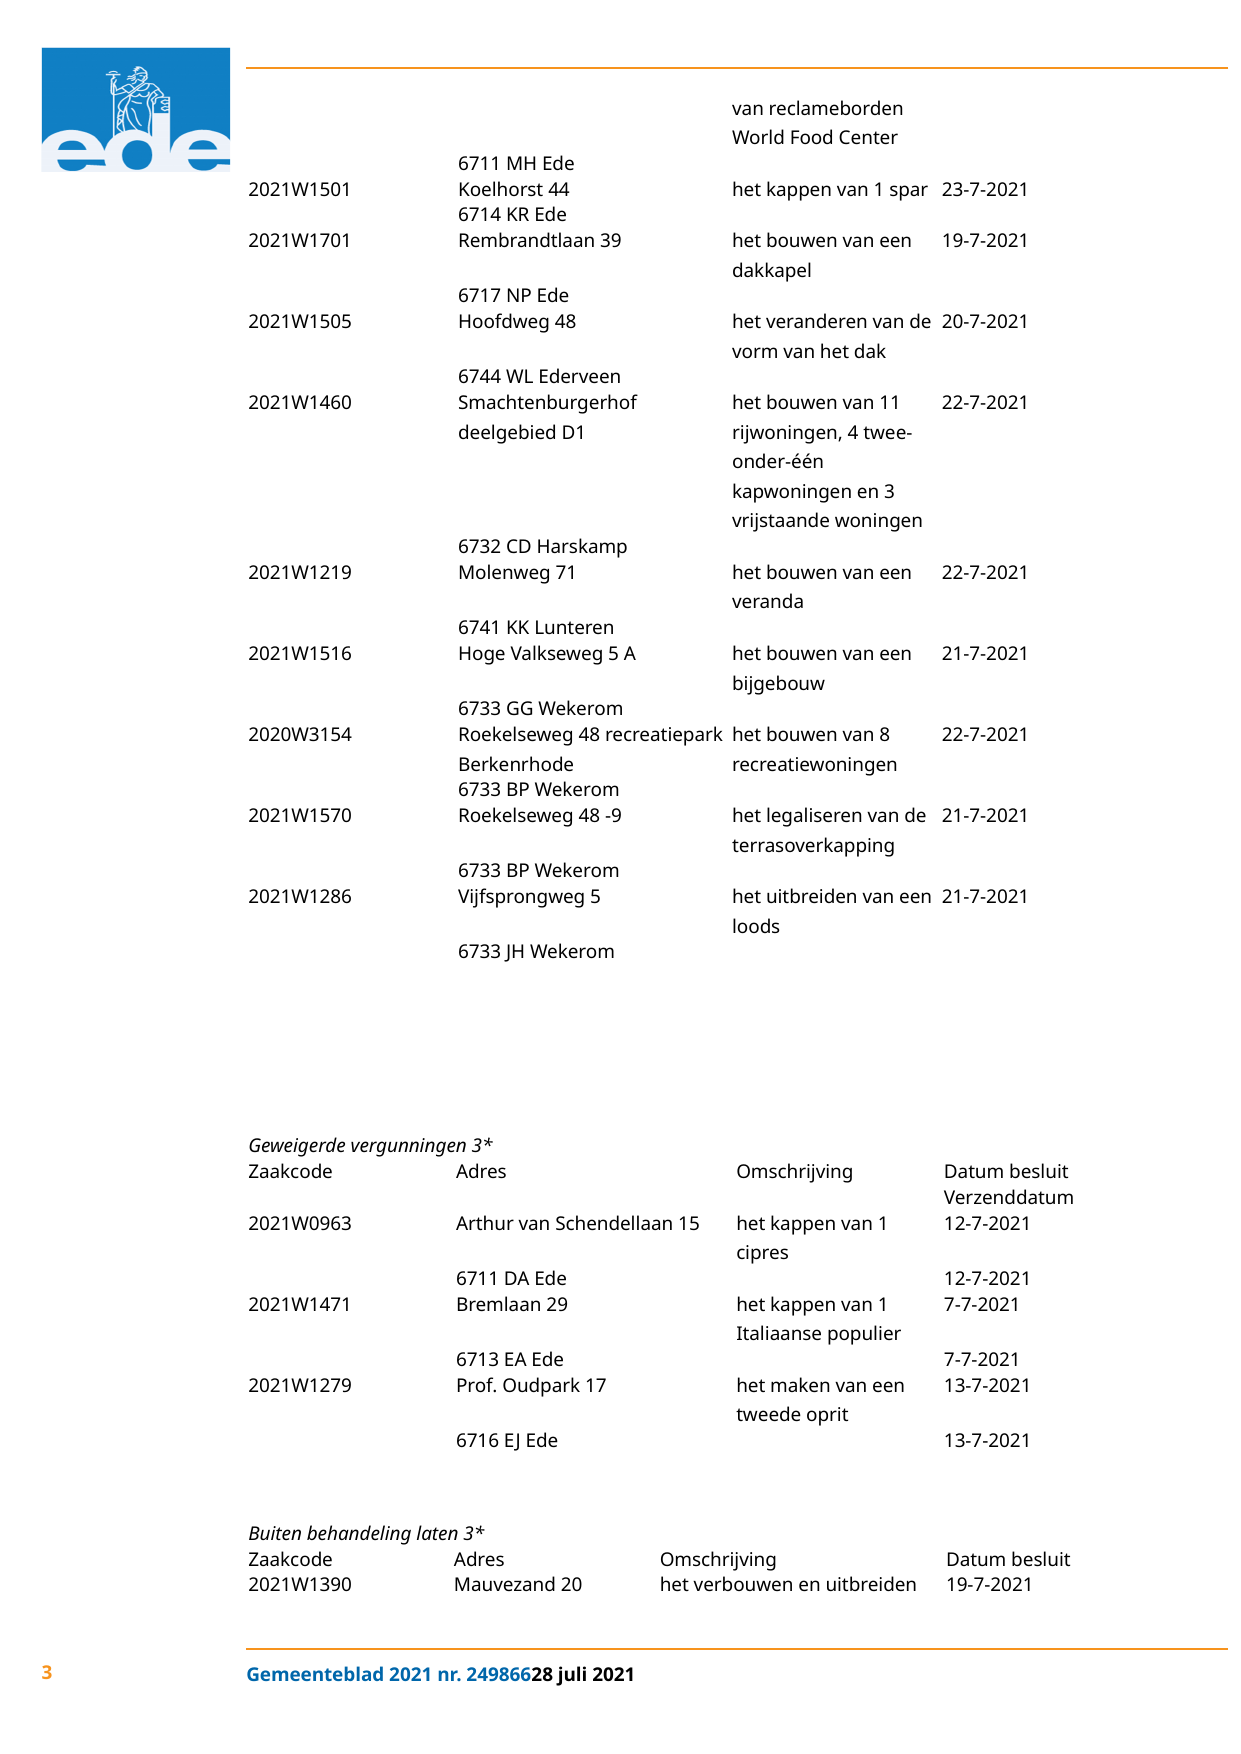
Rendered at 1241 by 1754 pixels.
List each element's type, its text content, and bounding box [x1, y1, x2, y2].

table_cell 6744 WL Ederveen [458, 364, 732, 389]
table_cell [736, 1346, 944, 1372]
table_cell 13-7-2021 [944, 1372, 1152, 1427]
table_cell 6716 EJ Ede [456, 1427, 736, 1453]
table_cell Roekelseweg 48 -9 [458, 802, 732, 858]
table_cell [248, 777, 458, 802]
table_cell [456, 1184, 736, 1210]
table_cell Smachtenburgerhof deelgebied D1 [458, 389, 732, 533]
table_cell [942, 696, 1152, 721]
table_cell 2021W1501 [248, 176, 458, 202]
table_header Datum besluit [944, 1158, 1152, 1184]
table_cell 7-7-2021 [944, 1346, 1152, 1372]
table_cell 2021W1570 [248, 802, 458, 858]
table_header Omschrijving [660, 1546, 946, 1572]
table_cell [942, 534, 1152, 559]
table_header Omschrijving [736, 1158, 944, 1184]
table_cell 2021W1471 [248, 1291, 456, 1346]
table_cell [732, 858, 942, 883]
table_cell 22-7-2021 [942, 721, 1152, 777]
table_cell Verzenddatum [944, 1184, 1152, 1210]
table_header Zaakcode [248, 1546, 454, 1572]
table_cell 6733 BP Wekerom [458, 777, 732, 802]
table_cell 20-7-2021 [942, 308, 1152, 364]
text Geweigerde vergunningen 3* [248, 1132, 1152, 1158]
table_cell 2021W1460 [248, 389, 458, 533]
table_cell [248, 150, 458, 176]
table_cell het bouwen van een veranda [732, 559, 942, 614]
table_cell 6733 BP Wekerom [458, 858, 732, 883]
table_cell 2021W1701 [248, 227, 458, 283]
table_header Datum besluit [946, 1546, 1152, 1572]
table_cell het bouwen van 11 rijwoningen, 4 twee-onder-één kapwoningen en 3 vrijstaande woningen [732, 389, 942, 533]
table_cell Prof. Oudpark 17 [456, 1372, 736, 1427]
table_cell het uitbreiden van een loods [732, 883, 942, 939]
table_cell 12-7-2021 [944, 1265, 1152, 1291]
table_cell het kappen van 1 spar [732, 176, 942, 202]
table_cell 2021W1219 [248, 559, 458, 614]
table_cell het legaliseren van de terrasoverkapping [732, 802, 942, 858]
table_cell het kappen van 1 cipres [736, 1210, 944, 1265]
table_cell 2021W1516 [248, 640, 458, 696]
table_cell 6732 CD Harskamp [458, 534, 732, 559]
picture [41, 47, 231, 172]
table_cell 22-7-2021 [942, 559, 1152, 614]
table_cell 6713 EA Ede [456, 1346, 736, 1372]
table_cell [732, 939, 942, 964]
table_cell [732, 777, 942, 802]
table_cell 6733 GG Wekerom [458, 696, 732, 721]
table_cell [732, 534, 942, 559]
table_cell Rembrandtlaan 39 [458, 227, 732, 283]
table_cell Hoge Valkseweg 5 A [458, 640, 732, 696]
table_cell [942, 283, 1152, 308]
table_cell 2021W0963 [248, 1210, 456, 1265]
table_cell 12-7-2021 [944, 1210, 1152, 1265]
table_cell 6717 NP Ede [458, 283, 732, 308]
table_cell het bouwen van een bijgebouw [732, 640, 942, 696]
table_cell [248, 939, 458, 964]
table_cell [248, 95, 458, 150]
table_cell het bouwen van 8 recreatiewoningen [732, 721, 942, 777]
table_cell [942, 615, 1152, 640]
table_cell het kappen van 1 Italiaanse populier [736, 1291, 944, 1346]
table_cell [248, 1427, 456, 1453]
table_cell [248, 1184, 456, 1210]
table_cell 6733 JH Wekerom [458, 939, 732, 964]
table_cell Roekelseweg 48 recreatiepark Berkenrhode [458, 721, 732, 777]
table_cell het verbouwen en uitbreiden [660, 1572, 946, 1597]
table_cell het bouwen van een dakkapel [732, 227, 942, 283]
table_cell 23-7-2021 [942, 176, 1152, 202]
table_cell 2021W1286 [248, 883, 458, 939]
table_cell [732, 283, 942, 308]
table_cell [736, 1427, 944, 1453]
table_cell 22-7-2021 [942, 389, 1152, 533]
table_cell [248, 202, 458, 227]
table_cell Arthur van Schendellaan 15 [456, 1210, 736, 1265]
table_cell [732, 202, 942, 227]
table_cell [248, 283, 458, 308]
table_header Adres [454, 1546, 659, 1572]
table_cell Mauvezand 20 [454, 1572, 659, 1597]
table_cell 6741 KK Lunteren [458, 615, 732, 640]
table_cell [248, 696, 458, 721]
table_cell [458, 95, 732, 150]
table_cell [942, 364, 1152, 389]
table_cell het maken van een tweede oprit [736, 1372, 944, 1427]
table_cell [732, 364, 942, 389]
table_cell [248, 534, 458, 559]
table_cell [942, 95, 1152, 150]
table_cell 21-7-2021 [942, 802, 1152, 858]
table_cell 7-7-2021 [944, 1291, 1152, 1346]
table_cell 2021W1505 [248, 308, 458, 364]
table_cell [942, 777, 1152, 802]
table_cell 6711 DA Ede [456, 1265, 736, 1291]
table_cell 19-7-2021 [946, 1572, 1152, 1597]
table_cell [248, 615, 458, 640]
table_cell Bremlaan 29 [456, 1291, 736, 1346]
table_cell [248, 1346, 456, 1372]
table_cell [736, 1184, 944, 1210]
text Buiten behandeling laten 3* [248, 1520, 1152, 1546]
table_cell 21-7-2021 [942, 640, 1152, 696]
table_cell [248, 1265, 456, 1291]
table_header Adres [456, 1158, 736, 1184]
table_cell 2020W3154 [248, 721, 458, 777]
table_cell Vijfsprongweg 5 [458, 883, 732, 939]
table_cell Hoofdweg 48 [458, 308, 732, 364]
table_cell 2021W1390 [248, 1572, 454, 1597]
table_cell 6714 KR Ede [458, 202, 732, 227]
table_cell Molenweg 71 [458, 559, 732, 614]
table_cell 21-7-2021 [942, 883, 1152, 939]
table_cell [736, 1265, 944, 1291]
table_cell 13-7-2021 [944, 1427, 1152, 1453]
table_cell 6711 MH Ede [458, 150, 732, 176]
table_cell [942, 858, 1152, 883]
table_cell [732, 150, 942, 176]
table_cell [248, 364, 458, 389]
table_cell 19-7-2021 [942, 227, 1152, 283]
table_header Zaakcode [248, 1158, 456, 1184]
table_cell [942, 150, 1152, 176]
table_cell [732, 615, 942, 640]
table_cell 2021W1279 [248, 1372, 456, 1427]
table_cell [942, 939, 1152, 964]
table_cell van reclameborden World Food Center [732, 95, 942, 150]
table_cell [248, 858, 458, 883]
table_cell [942, 202, 1152, 227]
table_cell [732, 696, 942, 721]
table_cell Koelhorst 44 [458, 176, 732, 202]
table_cell het veranderen van de vorm van het dak [732, 308, 942, 364]
